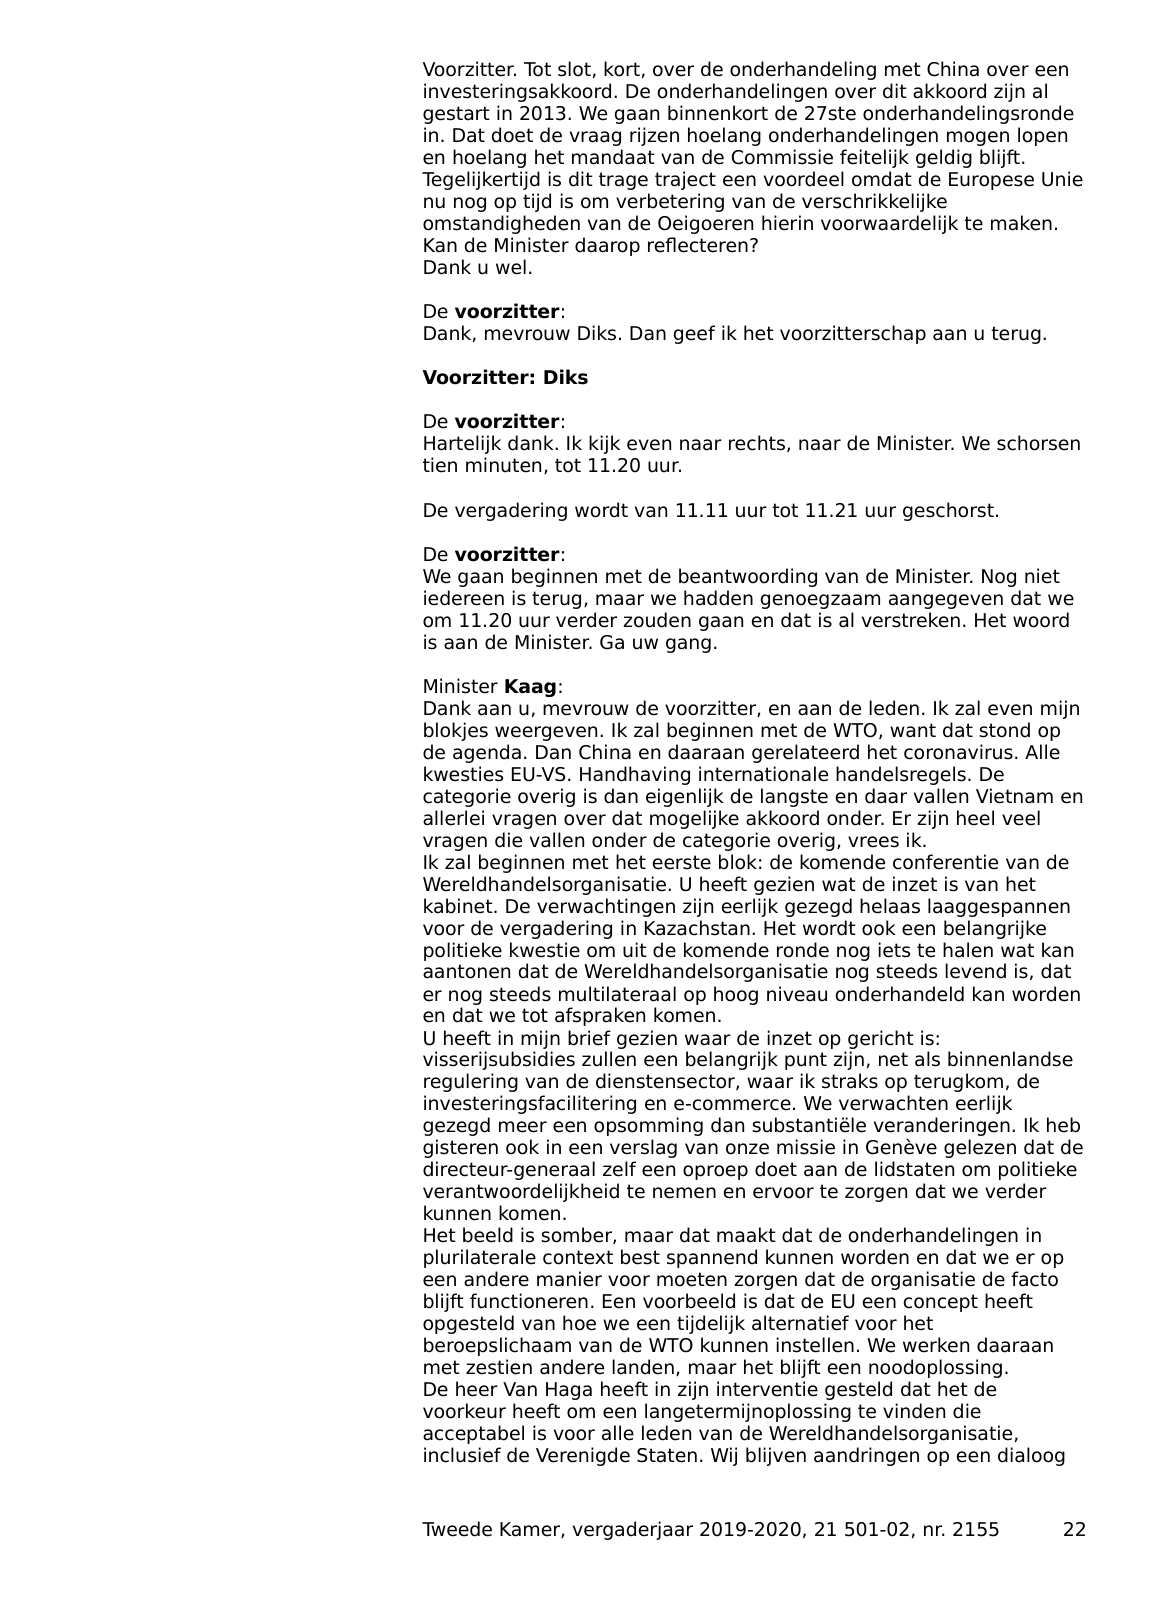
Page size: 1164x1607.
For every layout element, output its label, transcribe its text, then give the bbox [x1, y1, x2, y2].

text Het beeld is somber, maar dat maakt dat de onderhandelingen in plurilaterale context best spannend kunnen worden en dat we er op een andere manier voor moeten zorgen dat de organisatie de facto blijft functioneren. Een voorbeeld is dat de EU een concept heeft opgesteld van hoe we een tijdelijk alternatief voor het beroepslichaam van de WTO kunnen instellen. We werken daaraan met zestien andere landen, maar het blijft een noodoplossing. [422, 1225, 1087, 1379]
text Ik zal beginnen met het eerste blok: de komende conferentie van de Wereldhandelsorganisatie. U heeft gezien wat de inzet is van het kabinet. De verwachtingen zijn eerlijk gezegd helaas laaggespannen voor de vergadering in Kazachstan. Het wordt ook een belangrijke politieke kwestie om uit de komende ronde nog iets te halen wat kan aantonen dat de Wereldhandelsorganisatie nog steeds levend is, dat er nog steeds multilateraal op hoog niveau onderhandeld kan worden en dat we tot afspraken komen. [422, 852, 1087, 1027]
text De heer Van Haga heeft in zijn interventie gesteld dat het de voorkeur heeft om een langetermijnoplossing te vinden die acceptabel is voor alle leden van de Wereldhandelsorganisatie, inclusief de Verenigde Staten. Wij blijven aandringen op een dialoog [422, 1379, 1087, 1467]
subtitle Voorzitter: Diks [422, 367, 1087, 389]
text Dank u wel. [422, 257, 1087, 279]
text Minister Kaag: [422, 676, 1087, 698]
text De vergadering wordt van 11.11 uur tot 11.21 uur geschorst. [422, 499, 1087, 521]
text U heeft in mijn brief gezien waar de inzet op gericht is: visserijsubsidies zullen een belangrijk punt zijn, net als binnenlandse regulering van de dienstensector, waar ik straks op terugkom, de investeringsfacilitering en e-commerce. We verwachten eerlijk gezegd meer een opsomming dan substantiële veranderingen. Ik heb gisteren ook in een verslag van onze missie in Genève gelezen dat de directeur-generaal zelf een oproep doet aan de lidstaten om politieke verantwoordelijkheid te nemen en ervoor te zorgen dat we verder kunnen komen. [422, 1027, 1087, 1225]
text Hartelijk dank. Ik kijk even naar rechts, naar de Minister. We schorsen tien minuten, tot 11.20 uur. [422, 433, 1087, 477]
text Dank, mevrouw Diks. Dan geef ik het voorzitterschap aan u terug. [422, 323, 1087, 345]
text Voorzitter. Tot slot, kort, over de onderhandeling met China over een investeringsakkoord. De onderhandelingen over dit akkoord zijn al gestart in 2013. We gaan binnenkort de 27ste onderhandelingsronde in. Dat doet de vraag rijzen hoelang onderhandelingen mogen lopen en hoelang het mandaat van de Commissie feitelijk geldig blijft. Tegelijkertijd is dit trage traject een voordeel omdat de Europese Unie nu nog op tijd is om verbetering van de verschrikkelijke omstandigheden van de Oeigoeren hierin voorwaardelijk te maken. Kan de Minister daarop reflecteren? [422, 59, 1087, 257]
text De voorzitter: [422, 301, 1087, 323]
text De voorzitter: [422, 544, 1087, 566]
text Dank aan u, mevrouw de voorzitter, en aan de leden. Ik zal even mijn blokjes weergeven. Ik zal beginnen met de WTO, want dat stond op de agenda. Dan China en daaraan gerelateerd het coronavirus. Alle kwesties EU-VS. Handhaving internationale handelsregels. De categorie overig is dan eigenlijk de langste en daar vallen Vietnam en allerlei vragen over dat mogelijke akkoord onder. Er zijn heel veel vragen die vallen onder de categorie overig, vrees ik. [422, 698, 1087, 852]
text De voorzitter: [422, 411, 1087, 433]
text We gaan beginnen met de beantwoording van de Minister. Nog niet iedereen is terug, maar we hadden genoegzaam aangegeven dat we om 11.20 uur verder zouden gaan en dat is al verstreken. Het woord is aan de Minister. Ga uw gang. [422, 566, 1087, 653]
